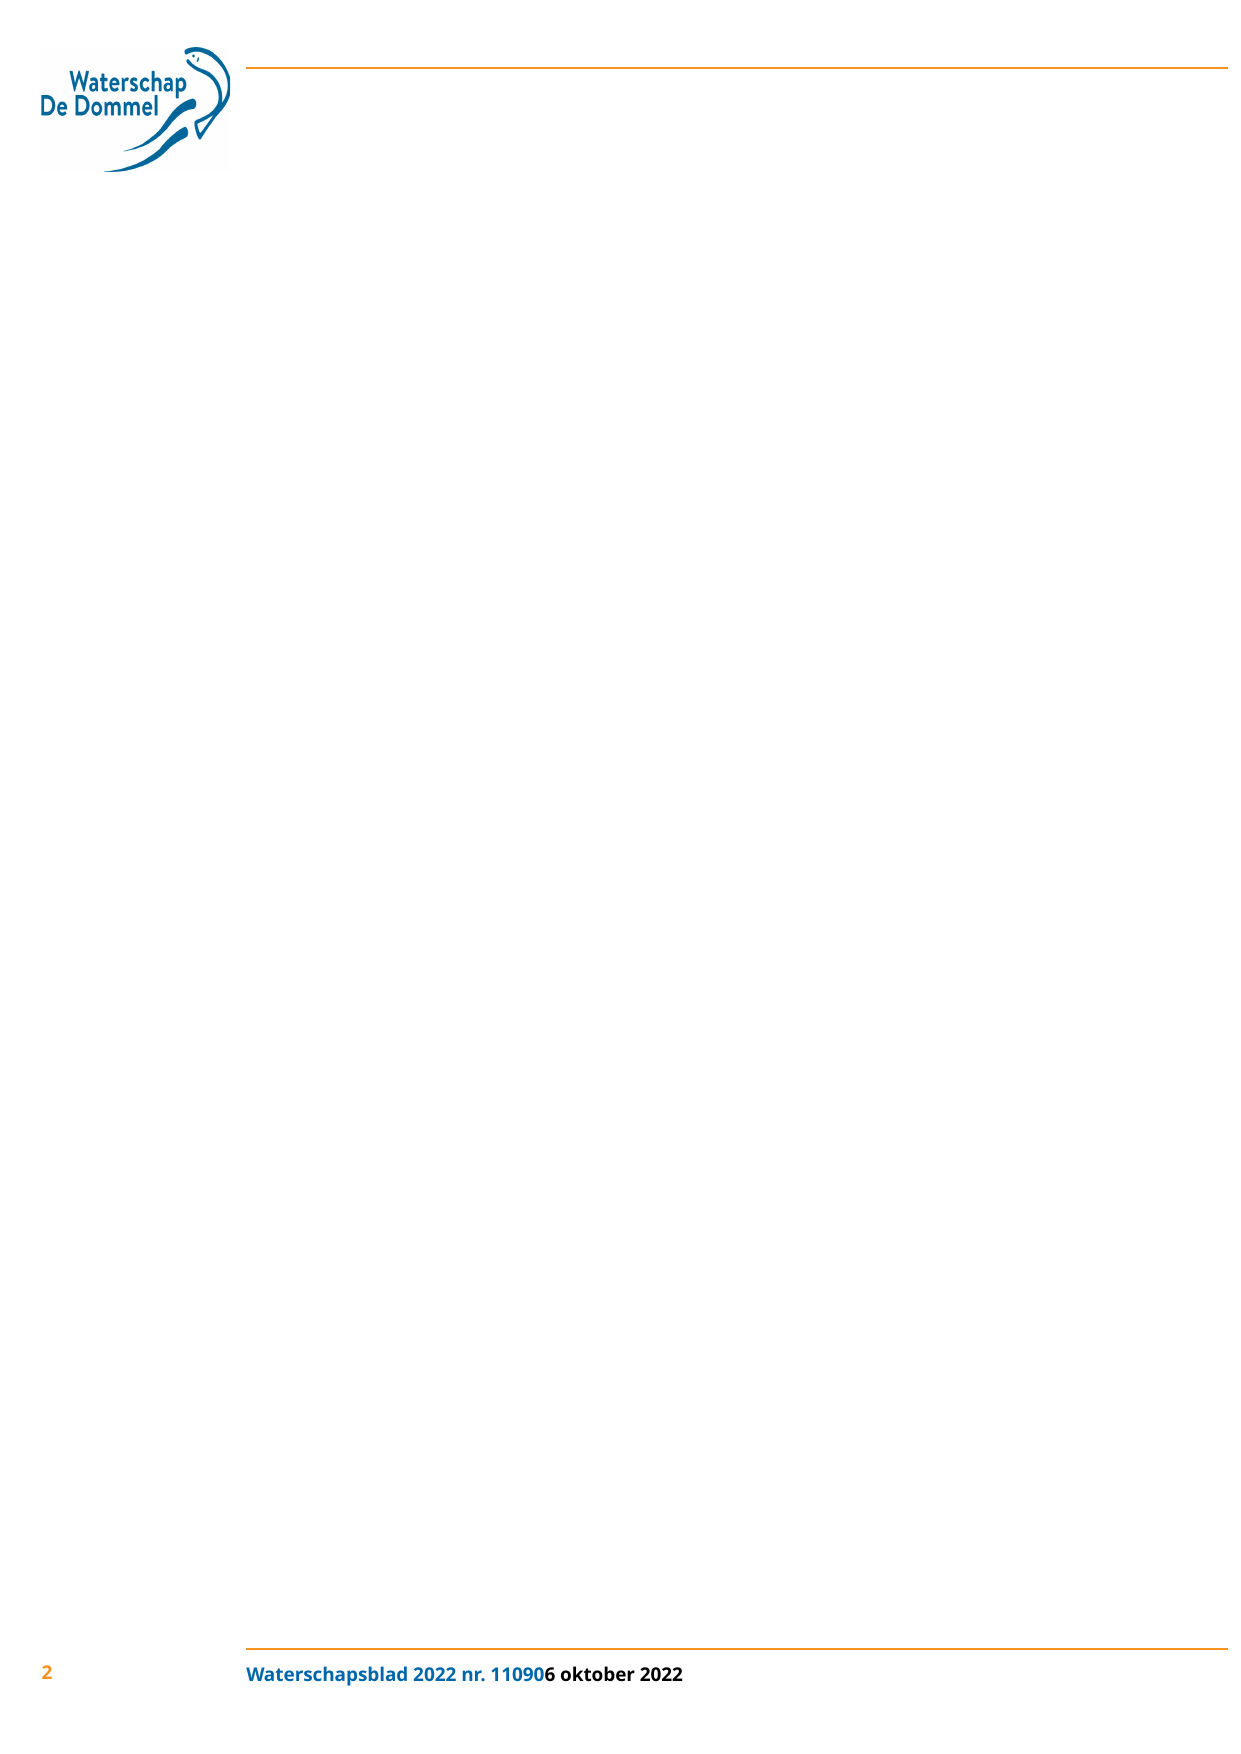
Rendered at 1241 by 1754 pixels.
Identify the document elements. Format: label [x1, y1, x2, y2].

picture [198, 118, 210, 131]
picture [45, 99, 51, 111]
picture [41, 47, 231, 172]
picture [204, 47, 231, 76]
